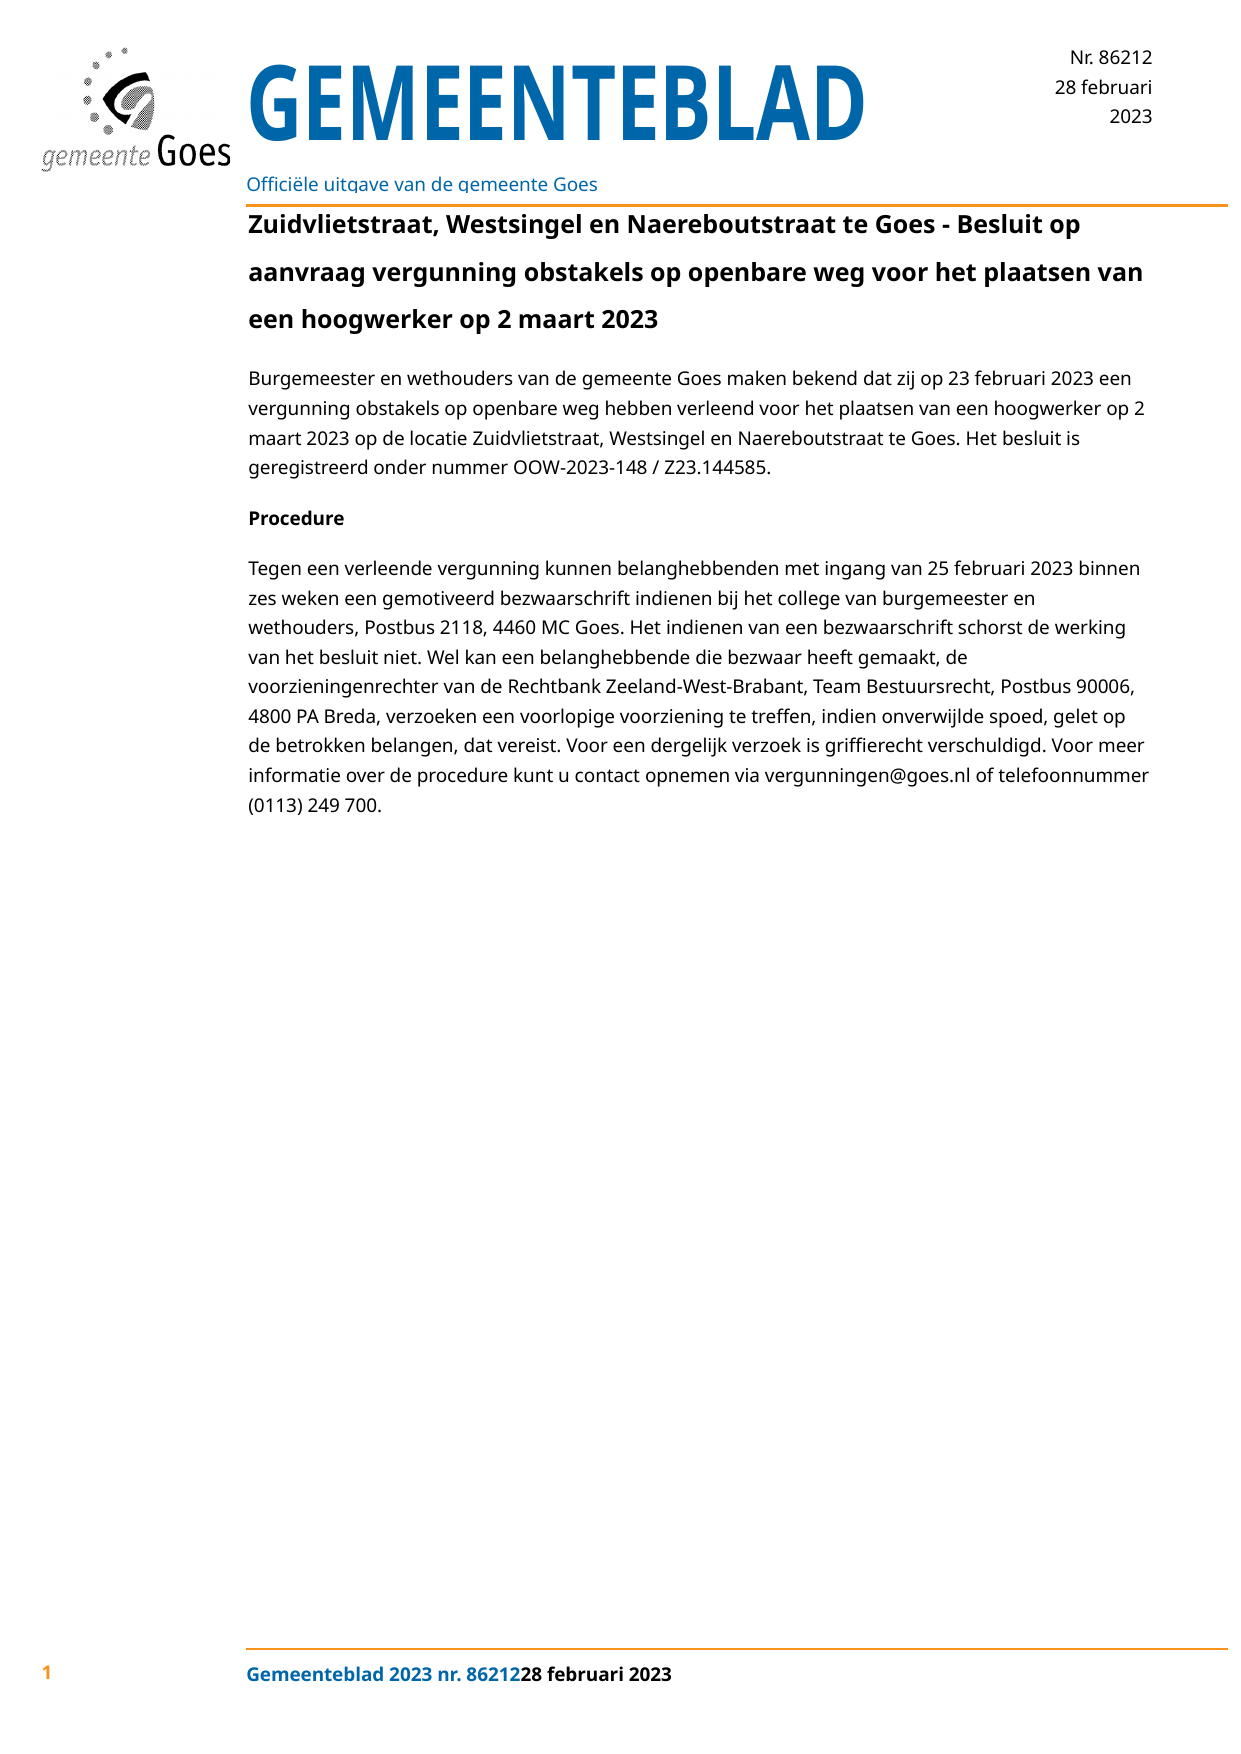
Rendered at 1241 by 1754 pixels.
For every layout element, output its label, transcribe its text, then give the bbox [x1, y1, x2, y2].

text Burgemeester en wethouders van de gemeente Goes maken bekend dat zij op 23 februari 2023 een vergunning obstakels op openbare weg hebben verleend voor het plaatsen van een hoogwerker op 2 maart 2023 op de locatie Zuidvlietstraat, Westsingel en Naereboutstraat te Goes. Het besluit is geregistreerd onder nummer OOW-2023-148 / Z23.144585. [248, 366, 1152, 480]
text Procedure [248, 505, 1152, 530]
text Tegen een verleende vergunning kunnen belanghebbenden met ingang van 25 februari 2023 binnen zes weken een gemotiveerd bezwaarschrift indienen bij het college van burgemeester en wethouders, Postbus 2118, 4460 MC Goes. Het indienen van een bezwaarschrift schorst de werking van het besluit niet. Wel kan een belanghebbende die bezwaar heeft gemaakt, de voorzieningenrechter van de Rechtbank Zeeland-West-Brabant, Team Bestuursrecht, Postbus 90006, 4800 PA Breda, verzoeken een voorlopige voorziening te treffen, indien onverwijlde spoed, gelet op de betrokken belangen, dat vereist. Voor een dergelijk verzoek is griffierecht verschuldigd. Voor meer informatie over de procedure kunt u contact opnemen via vergunningen@goes.nl of telefoonnummer (0113) 249 700. [248, 555, 1152, 817]
picture [41, 47, 231, 172]
text Zuidvlietstraat, Westsingel en Naereboutstraat te Goes - Besluit op aanvraag vergunning obstakels op openbare weg voor het plaatsen van een hoogwerker op 2 maart 2023 [248, 207, 1152, 336]
